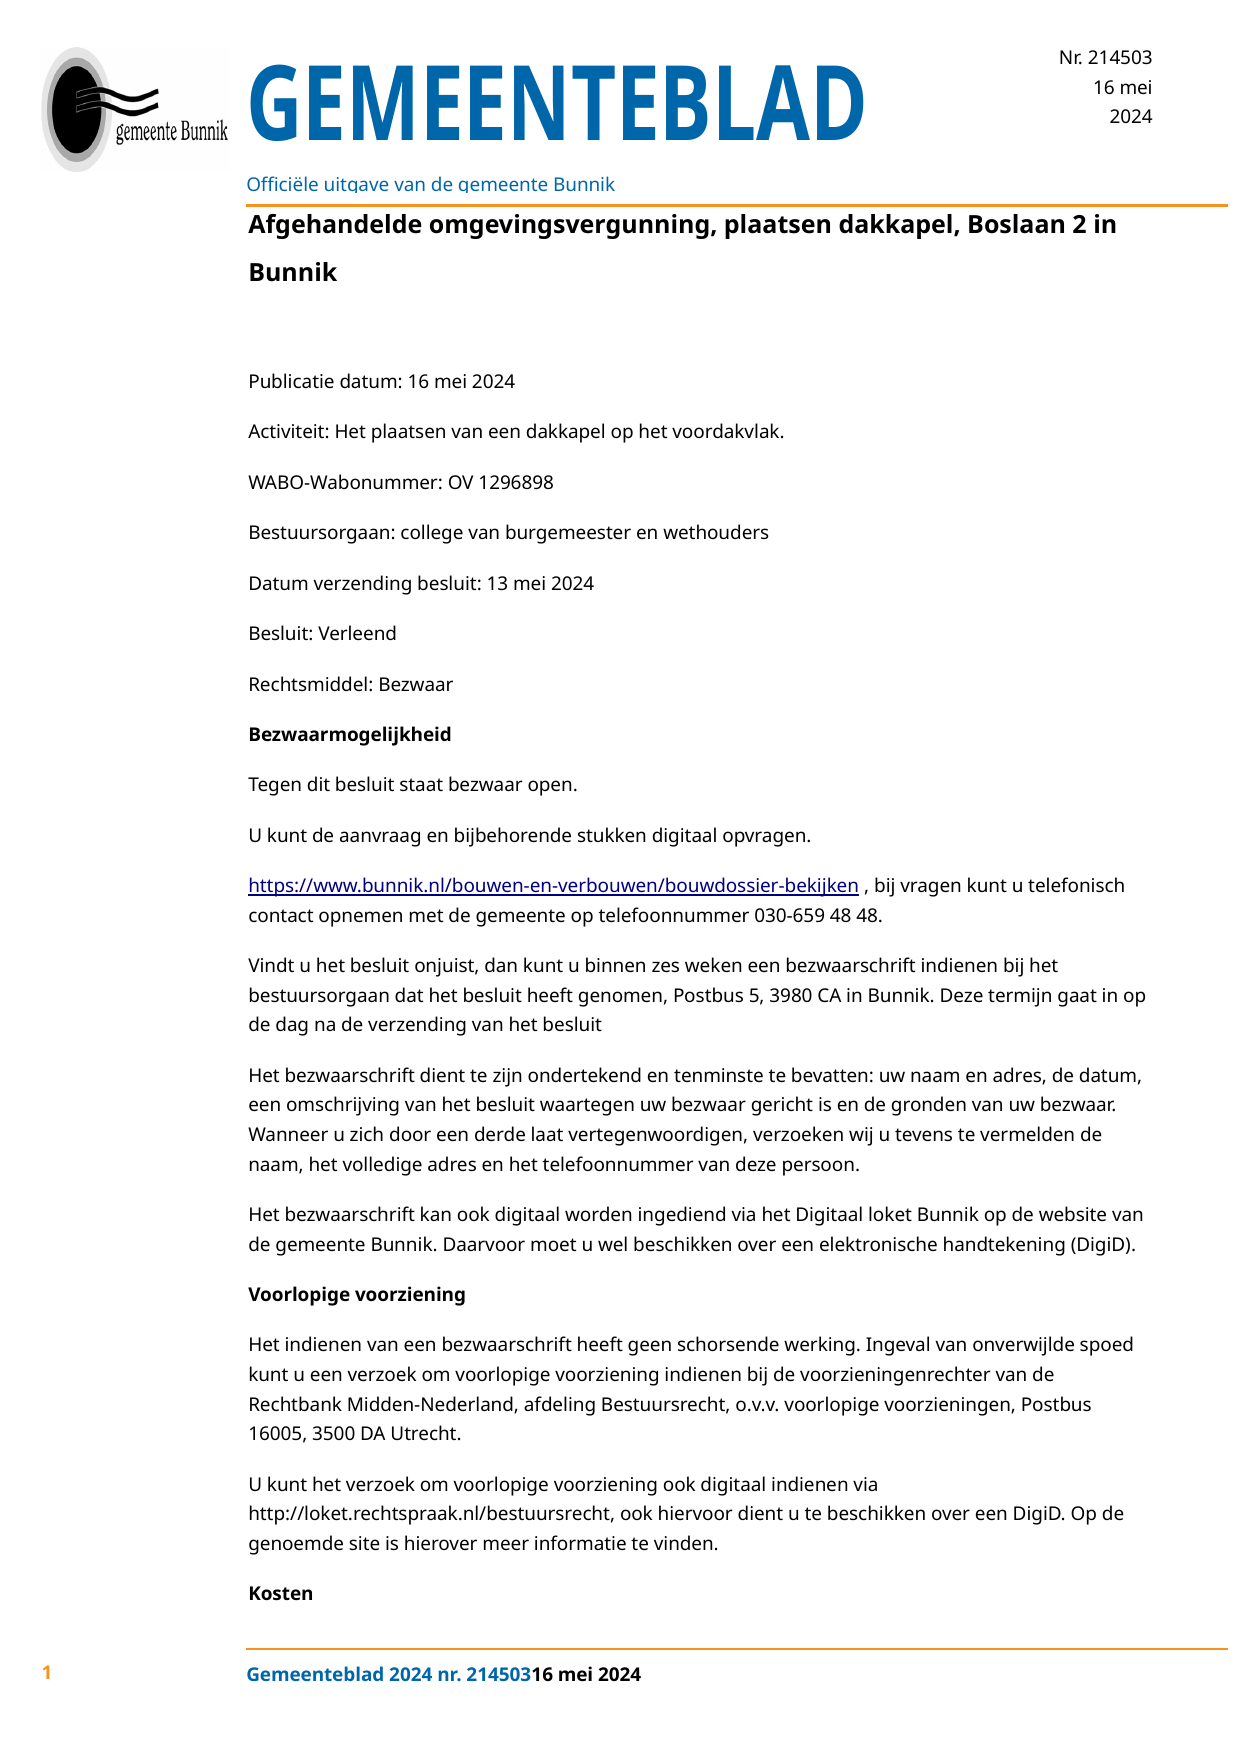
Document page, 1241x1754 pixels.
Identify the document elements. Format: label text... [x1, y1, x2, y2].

text Rechtsmiddel: Bezwaar [248, 671, 1152, 697]
text Tegen dit besluit staat bezwaar open. [248, 772, 1152, 797]
text U kunt het verzoek om voorlopige voorziening ook digitaal indienen via http://loket.rechtspraak.nl/bestuursrecht, ook hiervoor dient u te beschikken over een DigiD. Op de genoemde site is hierover meer informatie te vinden. [248, 1471, 1152, 1556]
text Vindt u het besluit onjuist, dan kunt u binnen zes weken een bezwaarschrift indienen bij het bestuursorgaan dat het besluit heeft genomen, Postbus 5, 3980 CA in Bunnik. Deze termijn gaat in op de dag na de verzending van het besluit [248, 952, 1152, 1037]
picture [41, 47, 231, 172]
text Activiteit: Het plaatsen van een dakkapel op het voordakvlak. [248, 419, 1152, 444]
text Bestuursorgaan: college van burgemeester en wethouders [248, 519, 1152, 545]
text Het indienen van een bezwaarschrift heeft geen schorsende werking. Ingeval van onverwijlde spoed kunt u een verzoek om voorlopige voorziening indienen bij de voorzieningenrechter van de Rechtbank Midden-Nederland, afdeling Bestuursrecht, o.v.v. voorlopige voorzieningen, Postbus 16005, 3500 DA Utrecht. [248, 1332, 1152, 1446]
text Bezwaarmogelijkheid [248, 721, 1152, 747]
text Datum verzending besluit: 13 mei 2024 [248, 570, 1152, 596]
text Het bezwaarschrift dient te zijn ondertekend en tenminste te bevatten: uw naam en adres, de datum, een omschrijving van het besluit waartegen uw bezwaar gericht is en de gronden van uw bezwaar. Wanneer u zich door een derde laat vertegenwoordigen, verzoeken wij u tevens te vermelden de naam, het volledige adres en het telefoonnummer van deze persoon. [248, 1062, 1152, 1177]
text Afgehandelde omgevingsvergunning, plaatsen dakkapel, Boslaan 2 in Bunnik [248, 207, 1152, 288]
text Het bezwaarschrift kan ook digitaal worden ingediend via het Digitaal loket Bunnik op de website van de gemeente Bunnik. Daarvoor moet u wel beschikken over een elektronische handtekening (DigiD). [248, 1201, 1152, 1257]
text WABO-Wabonummer: OV 1296898 [248, 469, 1152, 495]
text U kunt de aanvraag en bijbehorende stukken digitaal opvragen. [248, 822, 1152, 848]
text Publicatie datum: 16 mei 2024 [248, 368, 1152, 394]
text https://www.bunnik.nl/bouwen-en-verbouwen/bouwdossier-bekijken , bij vragen kunt u telefonisch contact opnemen met de gemeente op telefoonnummer 030-659 48 48. [248, 872, 1152, 928]
text Voorlopige voorziening [248, 1281, 1152, 1307]
text Besluit: Verleend [248, 620, 1152, 646]
text Kosten [248, 1580, 1152, 1606]
